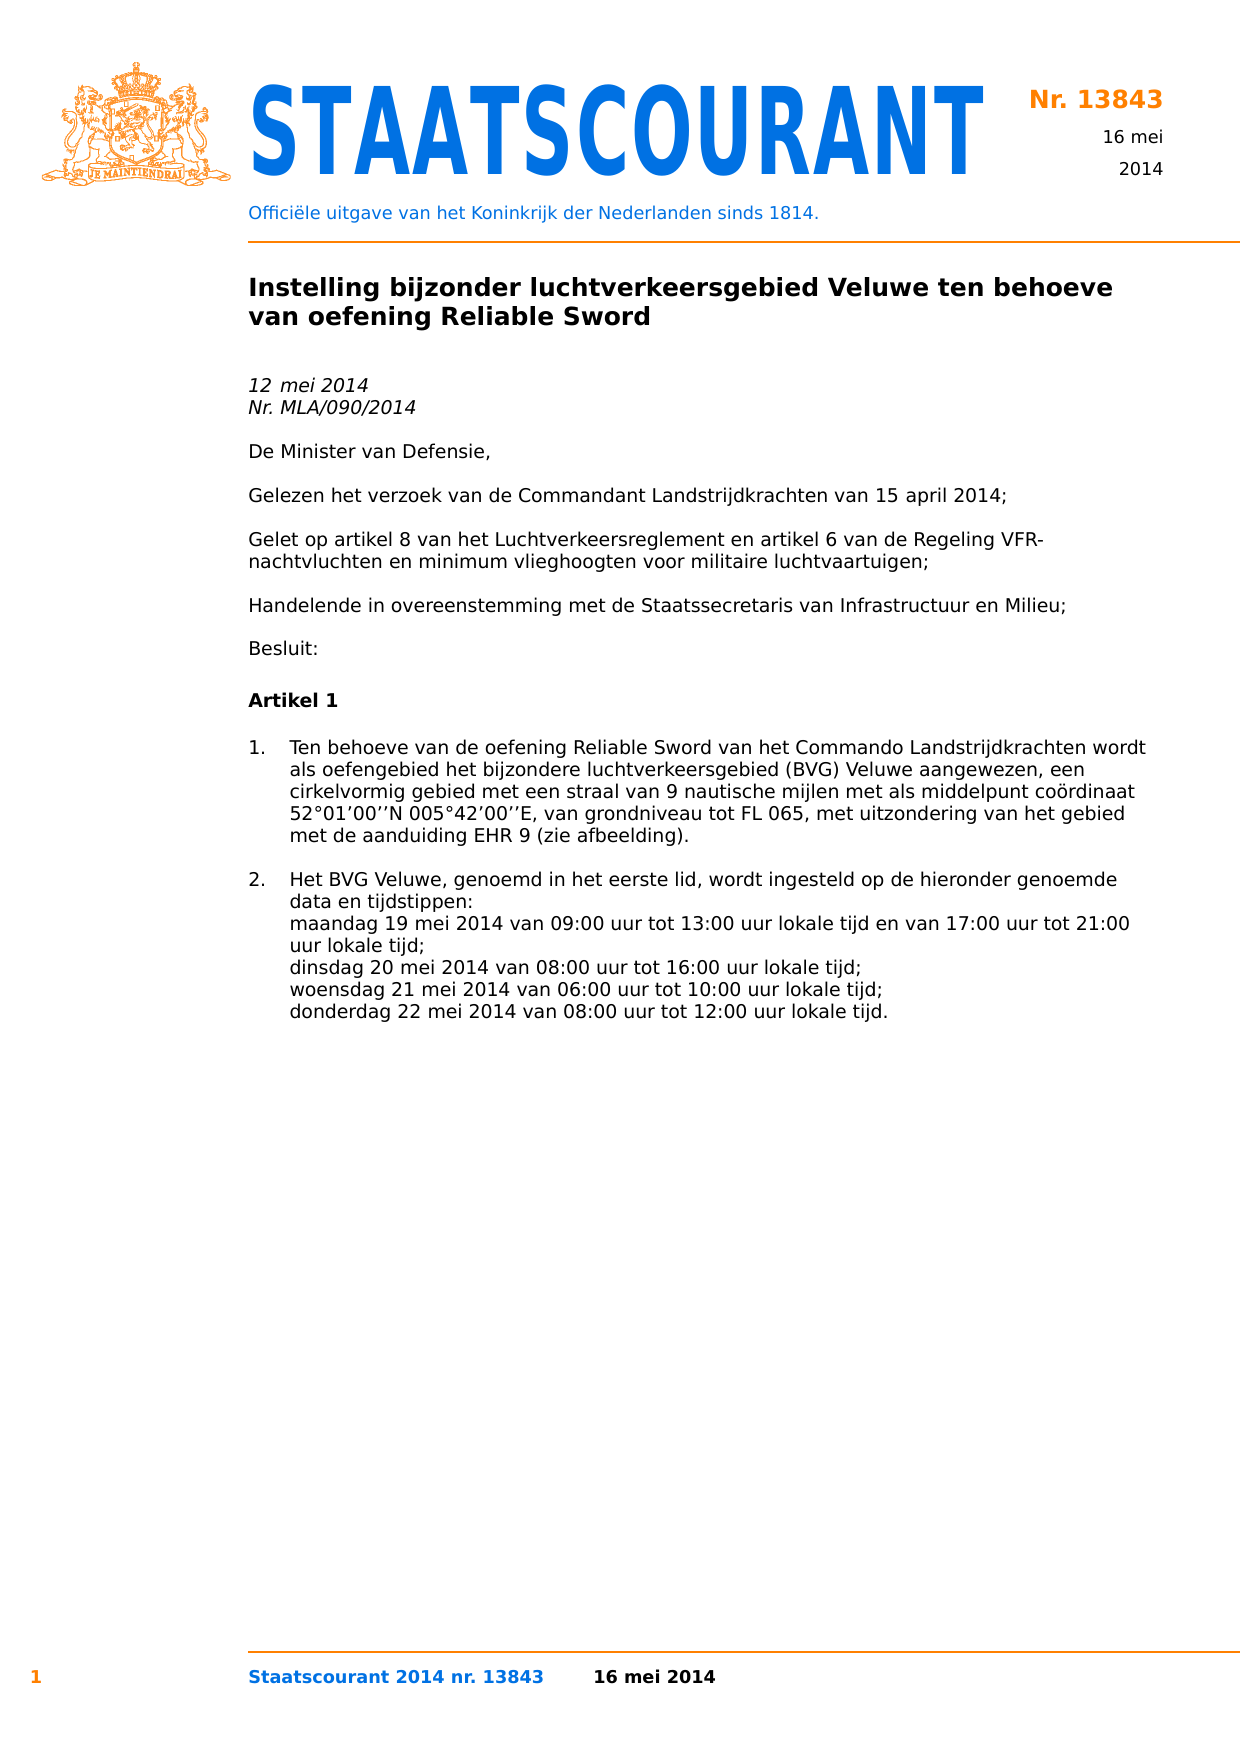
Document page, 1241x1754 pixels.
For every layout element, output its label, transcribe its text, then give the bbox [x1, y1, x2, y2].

table_header [25, 62, 248, 241]
text Nr. MLA/090/2014 [248, 397, 1163, 419]
text 1. Ten behoeve van de oefening Reliable Sword van het Commando Landstrijdkrachten wordt als oefengebied het bijzondere luchtverkeersgebied (BVG) Veluwe aangewezen, een cirkelvormig gebied met een straal van 9 nautische mijlen met als middelpunt coördinaat 52°01’00’’N 005°42’00’’E, van grondniveau tot FL 065, met uitzondering van het gebied met de aanduiding EHR 9 (zie afbeelding). [248, 737, 1163, 847]
subtitle Instelling bijzonder luchtverkeersgebied Veluwe ten behoeve van oefening Reliable Sword [248, 273, 1163, 331]
text Besluit: [248, 638, 1163, 660]
subtitle Artikel 1 [248, 690, 1163, 712]
picture [41, 62, 231, 186]
table_cell 16 mei [998, 121, 1240, 153]
text donderdag 22 mei 2014 van 08:00 uur tot 12:00 uur lokale tijd. [289, 1001, 1163, 1023]
table_header Nr. 13843 [998, 62, 1240, 121]
table_header STAATSCOURANT [248, 62, 998, 203]
text Handelende in overeenstemming met de Staatssecretaris van Infrastructuur en Milieu; [248, 594, 1163, 616]
text 2. Het BVG Veluwe, genoemd in het eerste lid, wordt ingesteld op de hieronder genoemde data en tijdstippen: [248, 869, 1163, 913]
table_cell Officiële uitgave van het Koninkrijk der Nederlanden sinds 1814. [248, 203, 1240, 241]
text maandag 19 mei 2014 van 09:00 uur tot 13:00 uur lokale tijd en van 17:00 uur tot 21:00 uur lokale tijd; [289, 913, 1163, 957]
text De Minister van Defensie, [248, 441, 1163, 463]
text dinsdag 20 mei 2014 van 08:00 uur tot 16:00 uur lokale tijd; [289, 957, 1163, 979]
text Gelet op artikel 8 van het Luchtverkeersreglement en artikel 6 van de Regeling VFR-nachtvluchten en minimum vlieghoogten voor militaire luchtvaartuigen; [248, 529, 1163, 573]
text Gelezen het verzoek van de Commandant Landstrijdkrachten van 15 april 2014; [248, 485, 1163, 507]
table_cell 2014 [998, 153, 1240, 203]
text 12 mei 2014 [248, 375, 1163, 397]
text woensdag 21 mei 2014 van 06:00 uur tot 10:00 uur lokale tijd; [289, 979, 1163, 1001]
